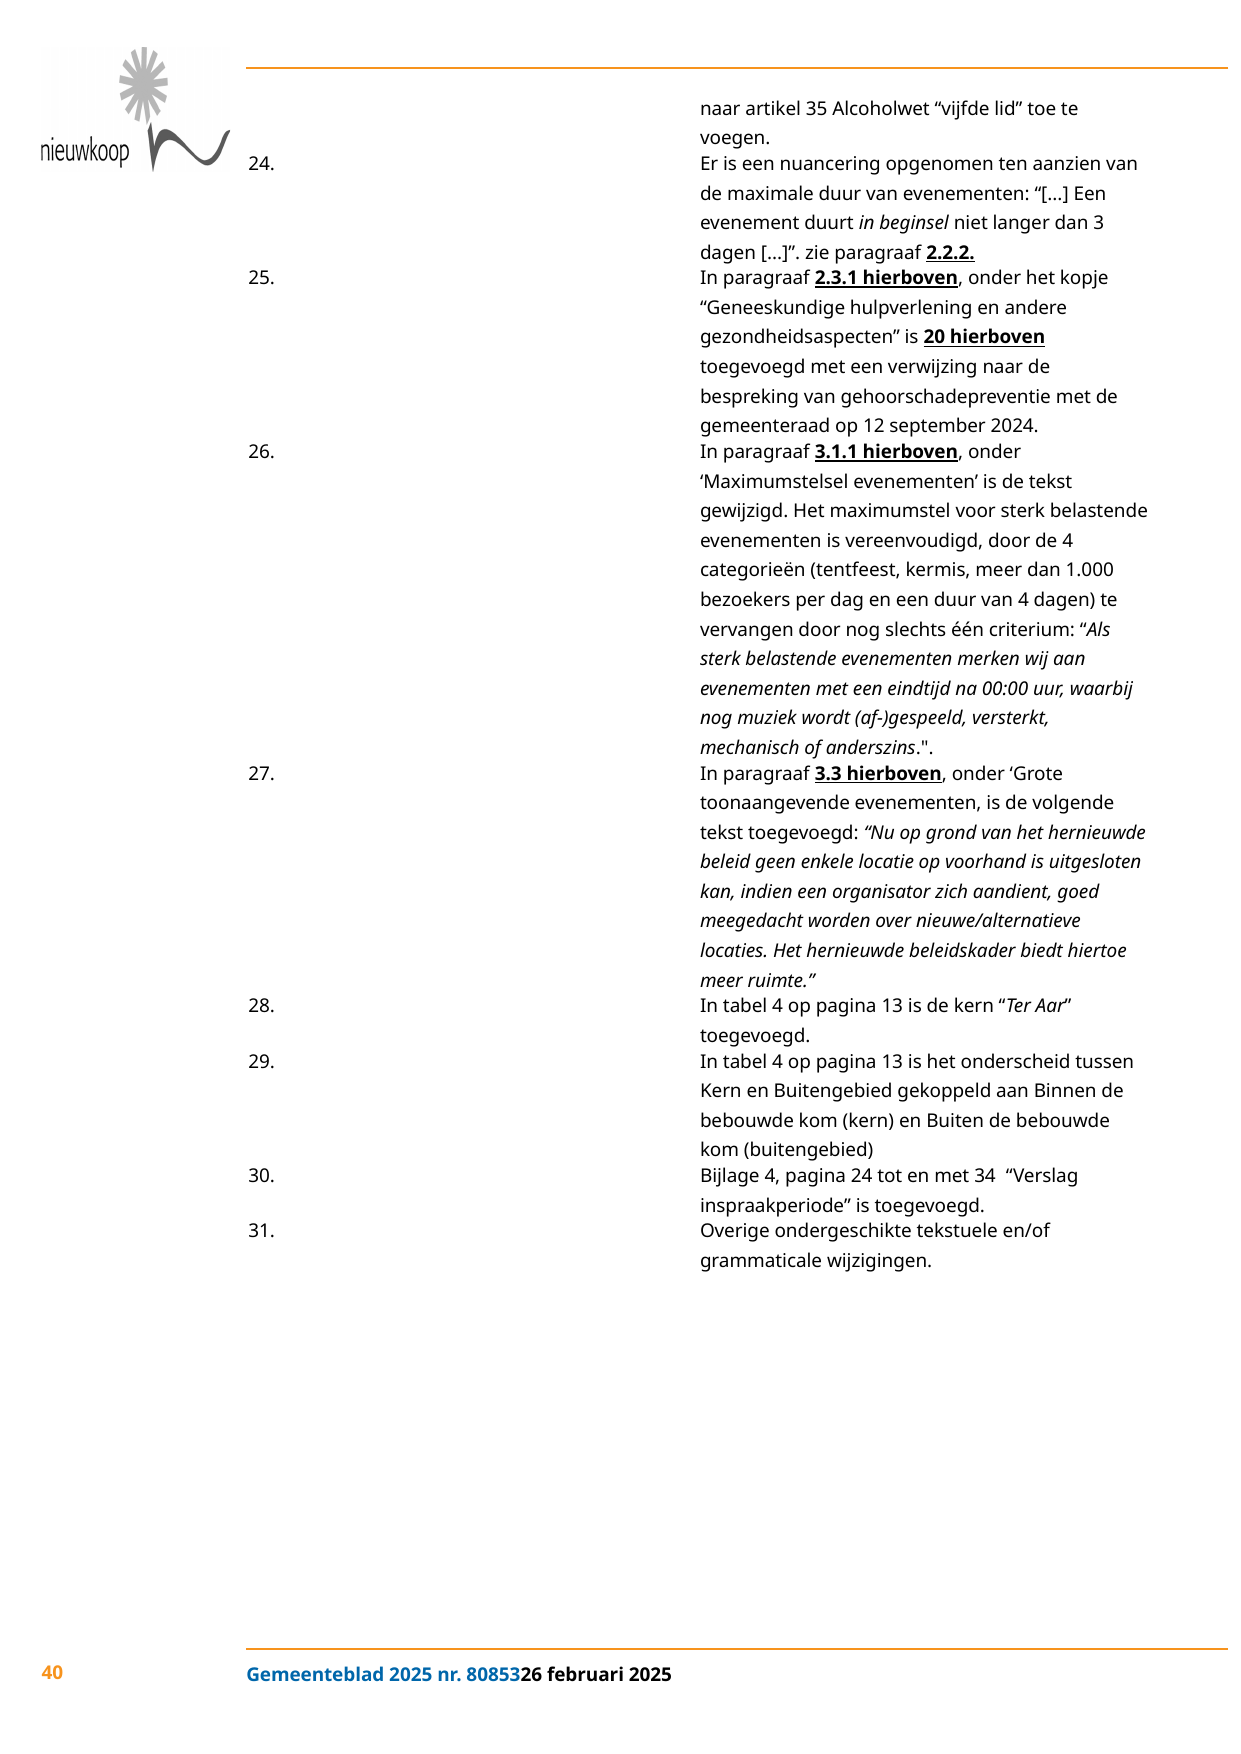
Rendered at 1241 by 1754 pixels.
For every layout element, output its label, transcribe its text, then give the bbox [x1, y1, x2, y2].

table_cell In paragraaf 2.3.1 hierboven, onder het kopje “Geneeskundige hulpverlening en andere gezondheidsaspecten” is 20 hierboven toegevoegd met een verwijzing naar de bespreking van gehoorschadepreventie met de gemeenteraad op 12 september 2024. [700, 265, 1152, 438]
table_cell 24. [248, 150, 700, 264]
table_cell 28. [248, 993, 700, 1048]
table_cell 29. [248, 1048, 700, 1162]
picture [41, 47, 231, 172]
table_cell 30. [248, 1163, 700, 1218]
table_cell [248, 95, 700, 150]
table_cell In paragraaf 3.3 hierboven, onder ‘Grote toonaangevende evenementen, is de volgende tekst toegevoegd: “Nu op grond van het hernieuwde beleid geen enkele locatie op voorhand is uitgesloten kan, indien een organisator zich aandient, goed meegedacht worden over nieuwe/alternatieve locaties. Het hernieuwde beleidskader biedt hiertoe meer ruimte.” [700, 760, 1152, 993]
table_cell Er is een nuancering opgenomen ten aanzien van de maximale duur van evenementen: “[...] Een evenement duurt in beginsel niet langer dan 3 dagen [...]”. zie paragraaf 2.2.2. [700, 150, 1152, 264]
table_cell 26. [248, 438, 700, 760]
table_cell Overige ondergeschikte tekstuele en/of grammaticale wijzigingen. [700, 1218, 1152, 1273]
table_cell In paragraaf 3.1.1 hierboven, onder ‘Maximumstelsel evenementen’ is de tekst gewijzigd. Het maximumstel voor sterk belastende evenementen is vereenvoudigd, door de 4 categorieën (tentfeest, kermis, meer dan 1.000 bezoekers per dag en een duur van 4 dagen) te vervangen door nog slechts één criterium: “Als sterk belastende evenementen merken wij aan evenementen met een eindtijd na 00:00 uur, waarbij nog muziek wordt (af-)gespeeld, versterkt, mechanisch of anderszins.". [700, 438, 1152, 760]
table_cell naar artikel 35 Alcoholwet “vijfde lid” toe te voegen. [700, 95, 1152, 150]
table_cell 25. [248, 265, 700, 438]
table_cell 27. [248, 760, 700, 993]
table_cell In tabel 4 op pagina 13 is de kern “Ter Aar” toegevoegd. [700, 993, 1152, 1048]
table_cell 31. [248, 1218, 700, 1273]
table_cell In tabel 4 op pagina 13 is het onderscheid tussen Kern en Buitengebied gekoppeld aan Binnen de bebouwde kom (kern) en Buiten de bebouwde kom (buitengebied) [700, 1048, 1152, 1162]
table_cell Bijlage 4, pagina 24 tot en met 34 “Verslag inspraakperiode” is toegevoegd. [700, 1163, 1152, 1218]
